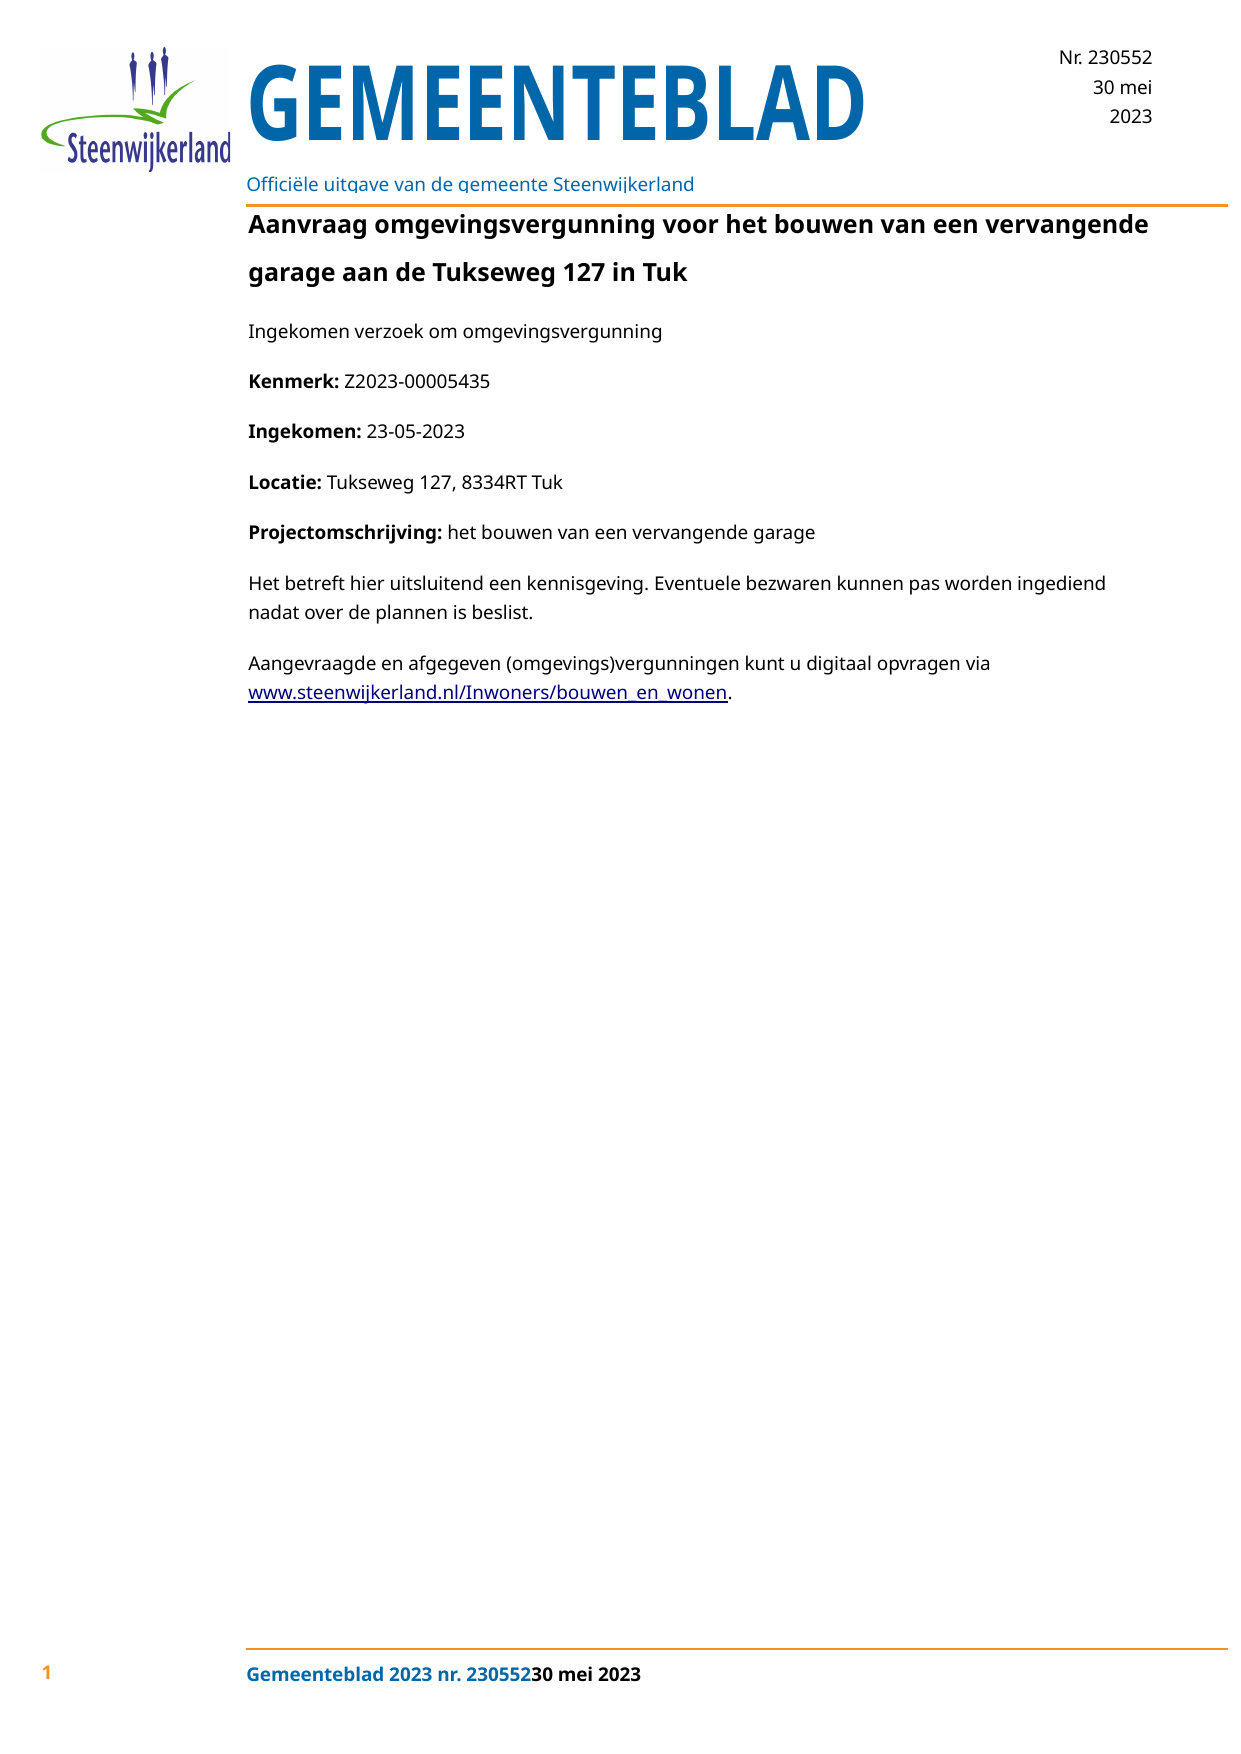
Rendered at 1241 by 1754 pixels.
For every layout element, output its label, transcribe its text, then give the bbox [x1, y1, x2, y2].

picture [41, 47, 231, 172]
text Het betreft hier uitsluitend een kennisgeving. Eventuele bezwaren kunnen pas worden ingediend nadat over de plannen is beslist. [248, 570, 1152, 625]
text Locatie: Tukseweg 127, 8334RT Tuk [248, 469, 1152, 495]
text Projectomschrijving: het bouwen van een vervangende garage [248, 519, 1152, 545]
text Aangevraagde en afgegeven (omgevings)vergunningen kunt u digitaal opvragen via www.steenwijkerland.nl/Inwoners/bouwen_en_wonen. [248, 650, 1152, 705]
text Ingekomen verzoek om omgevingsvergunning [248, 318, 1152, 344]
text Ingekomen: 23-05-2023 [248, 419, 1152, 444]
text Kenmerk: Z2023-00005435 [248, 368, 1152, 394]
text Aanvraag omgevingsvergunning voor het bouwen van een vervangende garage aan de Tukseweg 127 in Tuk [248, 207, 1152, 288]
